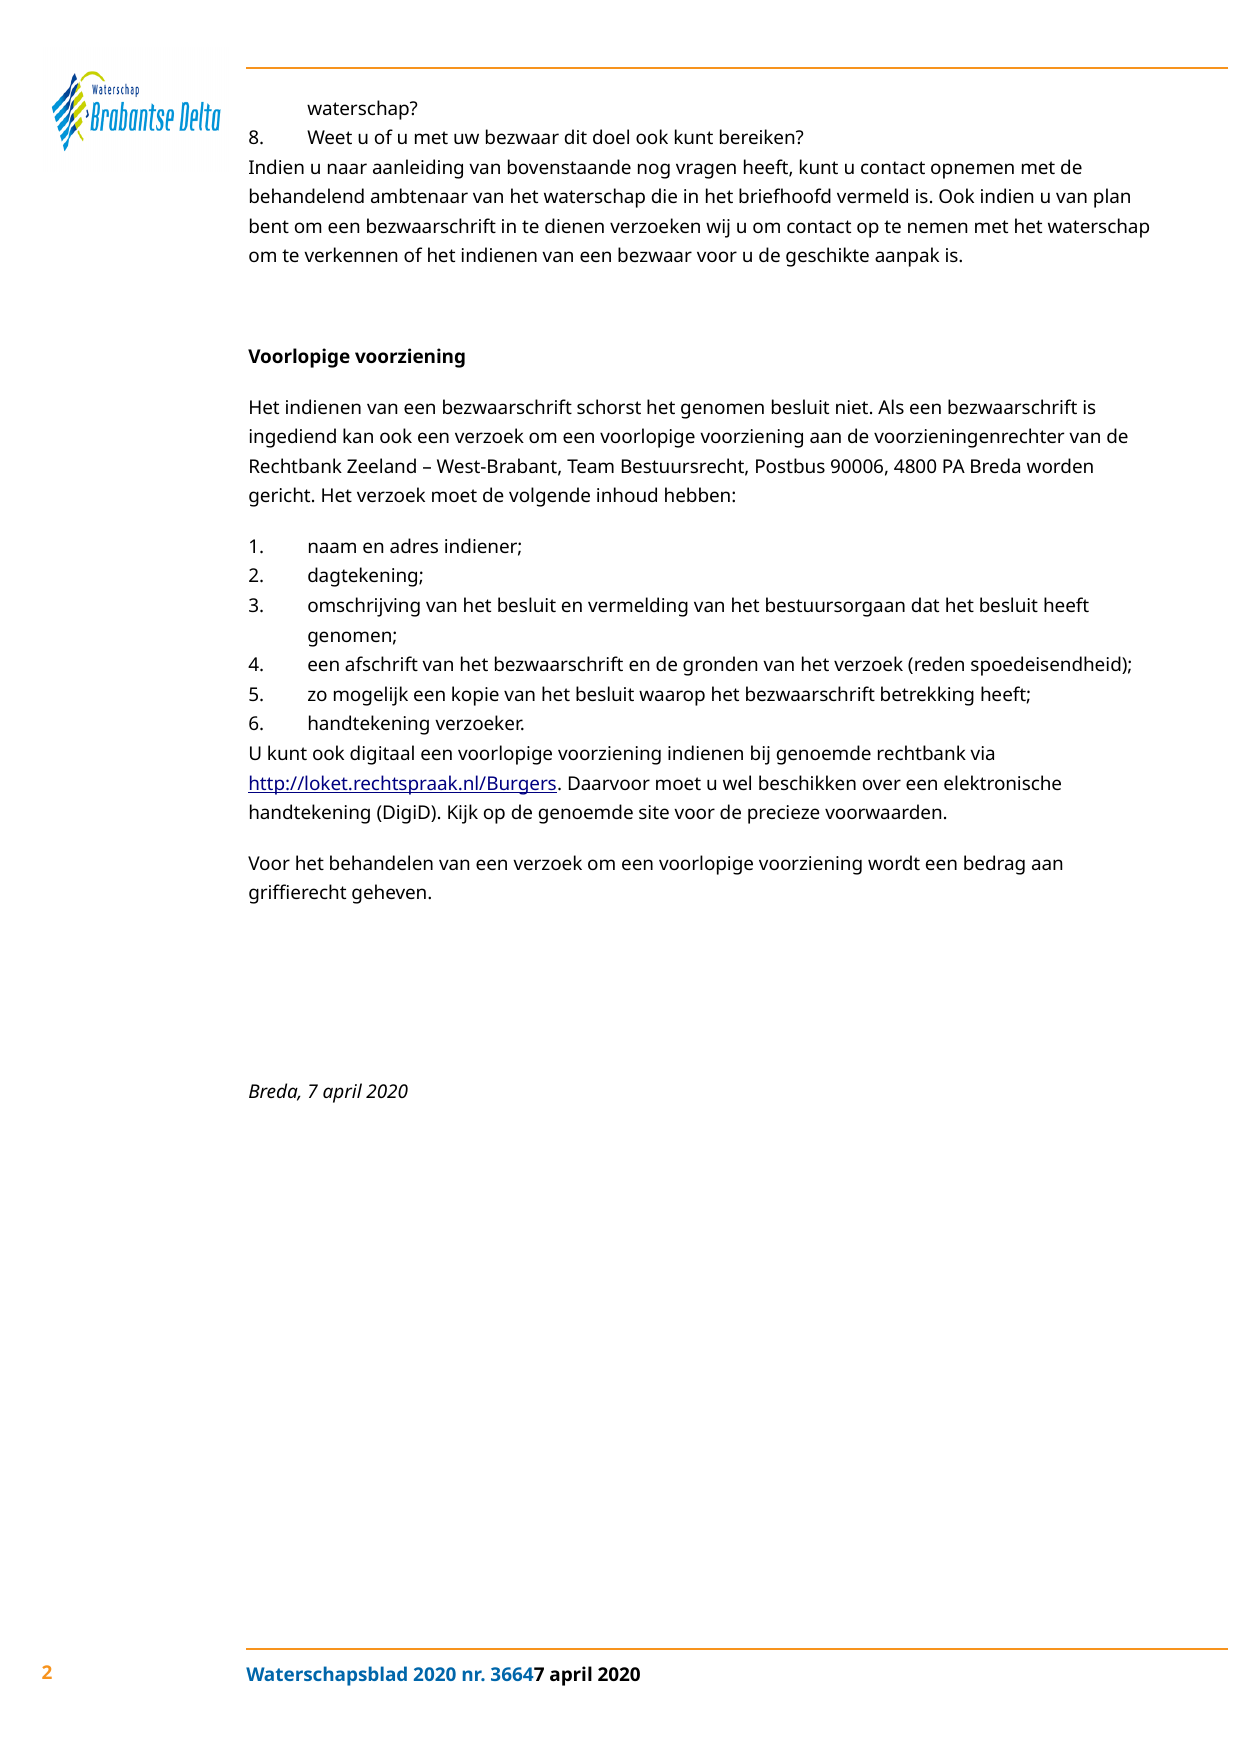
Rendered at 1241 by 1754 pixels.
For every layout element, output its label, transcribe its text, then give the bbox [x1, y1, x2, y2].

text Voorlopige voorziening [248, 343, 1152, 369]
list omschrijving van het besluit en vermelding van het bestuursorgaan dat het besluit heeft genomen; [248, 592, 1152, 648]
list waterschap? [248, 95, 1152, 121]
list Weet u of u met uw bezwaar dit doel ook kunt bereiken? [248, 124, 1152, 150]
text Voor het behandelen van een verzoek om een voorlopige voorziening wordt een bedrag aan griffierecht geheven. [248, 850, 1152, 905]
text Indien u naar aanleiding van bovenstaande nog vragen heeft, kunt u contact opnemen met de behandelend ambtenaar van het waterschap die in het briefhoofd vermeld is. Ook indien u van plan bent om een bezwaarschrift in te dienen verzoeken wij u om contact op te nemen met het waterschap om te verkennen of het indienen van een bezwaar voor u de geschikte aanpak is. [248, 154, 1152, 268]
list handtekening verzoeker. [248, 711, 1152, 736]
list een afschrift van het bezwaarschrift en de gronden van het verzoek (reden spoedeisendheid); [248, 651, 1152, 677]
list naam en adres indiener; [248, 533, 1152, 559]
text Het indienen van een bezwaarschrift schorst het genomen besluit niet. Als een bezwaarschrift is ingediend kan ook een verzoek om een voorlopige voorziening aan de voorzieningenrechter van de Rechtbank Zeeland – West-Brabant, Team Bestuursrecht, Postbus 90006, 4800 PA Breda worden gericht. Het verzoek moet de volgende inhoud hebben: [248, 394, 1152, 508]
list zo mogelijk een kopie van het besluit waarop het bezwaarschrift betrekking heeft; [248, 681, 1152, 707]
text Breda, 7 april 2020 [248, 1078, 1152, 1104]
text U kunt ook digitaal een voorlopige voorziening indienen bij genoemde rechtbank via http://loket.rechtspraak.nl/Burgers. Daarvoor moet u wel beschikken over een elektronische handtekening (DigiD). Kijk op de genoemde site voor de precieze voorwaarden. [248, 740, 1152, 825]
picture [41, 47, 231, 172]
list dagtekening; [248, 563, 1152, 588]
